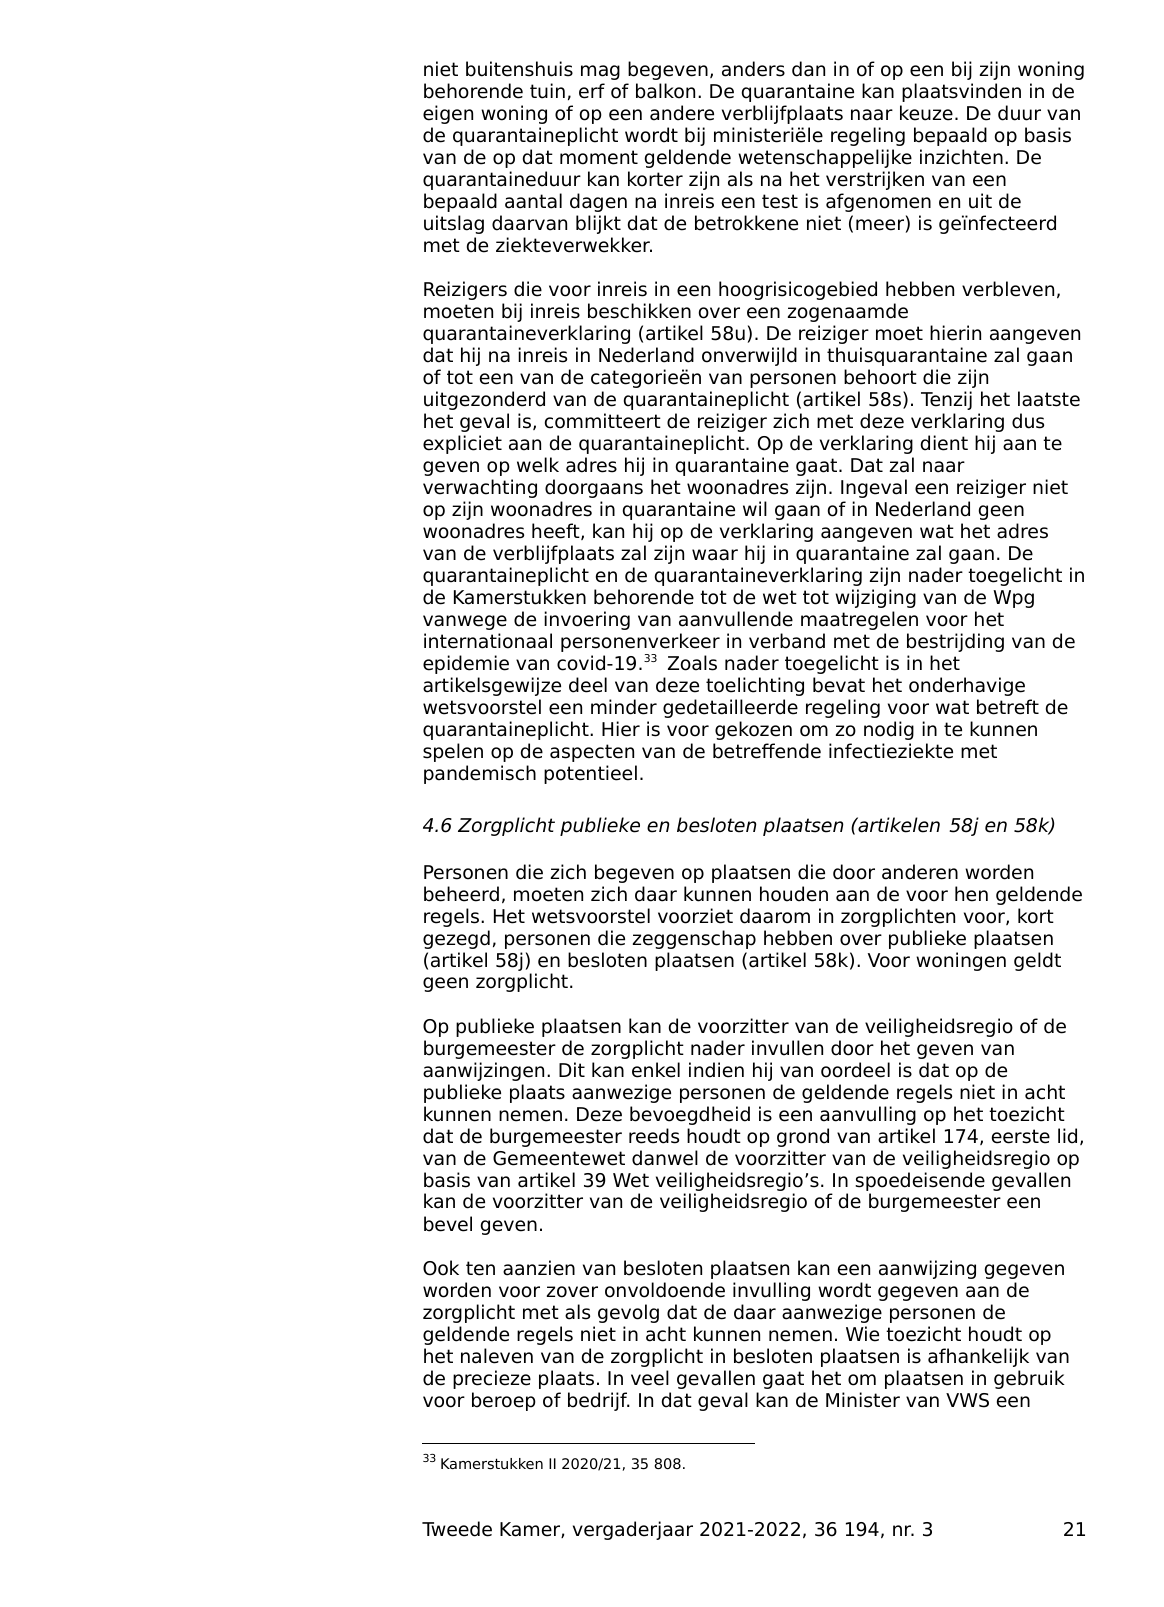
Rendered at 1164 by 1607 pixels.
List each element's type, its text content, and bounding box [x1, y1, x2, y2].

text Op publieke plaatsen kan de voorzitter van de veiligheidsregio of de burgemeester de zorgplicht nader invullen door het geven van aanwijzingen. Dit kan enkel indien hij van oordeel is dat op de publieke plaats aanwezige personen de geldende regels niet in acht kunnen nemen. Deze bevoegdheid is een aanvulling op het toezicht dat de burgemeester reeds houdt op grond van artikel 174, eerste lid, van de Gemeentewet danwel de voorzitter van de veiligheidsregio op basis van artikel 39 Wet veiligheidsregio’s. In spoedeisende gevallen kan de voorzitter van de veiligheidsregio of de burgemeester een bevel geven. [422, 1016, 1087, 1235]
subtitle 4.6 Zorgplicht publieke en besloten plaatsen (artikelen 58j en 58k) [422, 814, 1087, 837]
text Kamerstukken II 2020/21, 35 808. [422, 1452, 1087, 1474]
text niet buitenshuis mag begeven, anders dan in of op een bij zijn woning behorende tuin, erf of balkon. De quarantaine kan plaatsvinden in de eigen woning of op een andere verblijfplaats naar keuze. De duur van de quarantaineplicht wordt bij ministeriële regeling bepaald op basis van de op dat moment geldende wetenschappelijke inzichten. De quarantaineduur kan korter zijn als na het verstrijken van een bepaald aantal dagen na inreis een test is afgenomen en uit de uitslag daarvan blijkt dat de betrokkene niet (meer) is geïnfecteerd met de ziekteverwekker. [422, 59, 1087, 257]
text Personen die zich begeven op plaatsen die door anderen worden beheerd, moeten zich daar kunnen houden aan de voor hen geldende regels. Het wetsvoorstel voorziet daarom in zorgplichten voor, kort gezegd, personen die zeggenschap hebben over publieke plaatsen (artikel 58j) en besloten plaatsen (artikel 58k). Voor woningen geldt geen zorgplicht. [422, 862, 1087, 993]
text Ook ten aanzien van besloten plaatsen kan een aanwijzing gegeven worden voor zover onvoldoende invulling wordt gegeven aan de zorgplicht met als gevolg dat de daar aanwezige personen de geldende regels niet in acht kunnen nemen. Wie toezicht houdt op het naleven van de zorgplicht in besloten plaatsen is afhankelijk van de precieze plaats. In veel gevallen gaat het om plaatsen in gebruik voor beroep of bedrijf. In dat geval kan de Minister van VWS een [422, 1258, 1087, 1411]
text Reizigers die voor inreis in een hoogrisicogebied hebben verbleven, moeten bij inreis beschikken over een zogenaamde quarantaineverklaring (artikel 58u). De reiziger moet hierin aangeven dat hij na inreis in Nederland onverwijld in thuisquarantaine zal gaan of tot een van de categorieën van personen behoort die zijn uitgezonderd van de quarantaineplicht (artikel 58s). Tenzij het laatste het geval is, committeert de reiziger zich met deze verklaring dus expliciet aan de quarantaineplicht. Op de verklaring dient hij aan te geven op welk adres hij in quarantaine gaat. Dat zal naar verwachting doorgaans het woonadres zijn. Ingeval een reiziger niet op zijn woonadres in quarantaine wil gaan of in Nederland geen woonadres heeft, kan hij op de verklaring aangeven wat het adres van de verblijfplaats zal zijn waar hij in quarantaine zal gaan. De quarantaineplicht en de quarantaineverklaring zijn nader toegelicht in de Kamerstukken behorende tot de wet tot wijziging van de Wpg vanwege de invoering van aanvullende maatregelen voor het internationaal personenverkeer in verband met de bestrijding van de epidemie van covid-19. Zoals nader toegelicht is in het artikelsgewijze deel van deze toelichting bevat het onderhavige wetsvoorstel een minder gedetailleerde regeling voor wat betreft de quarantaineplicht. Hier is voor gekozen om zo nodig in te kunnen spelen op de aspecten van de betreffende infectieziekte met pandemisch potentieel. [422, 279, 1087, 784]
